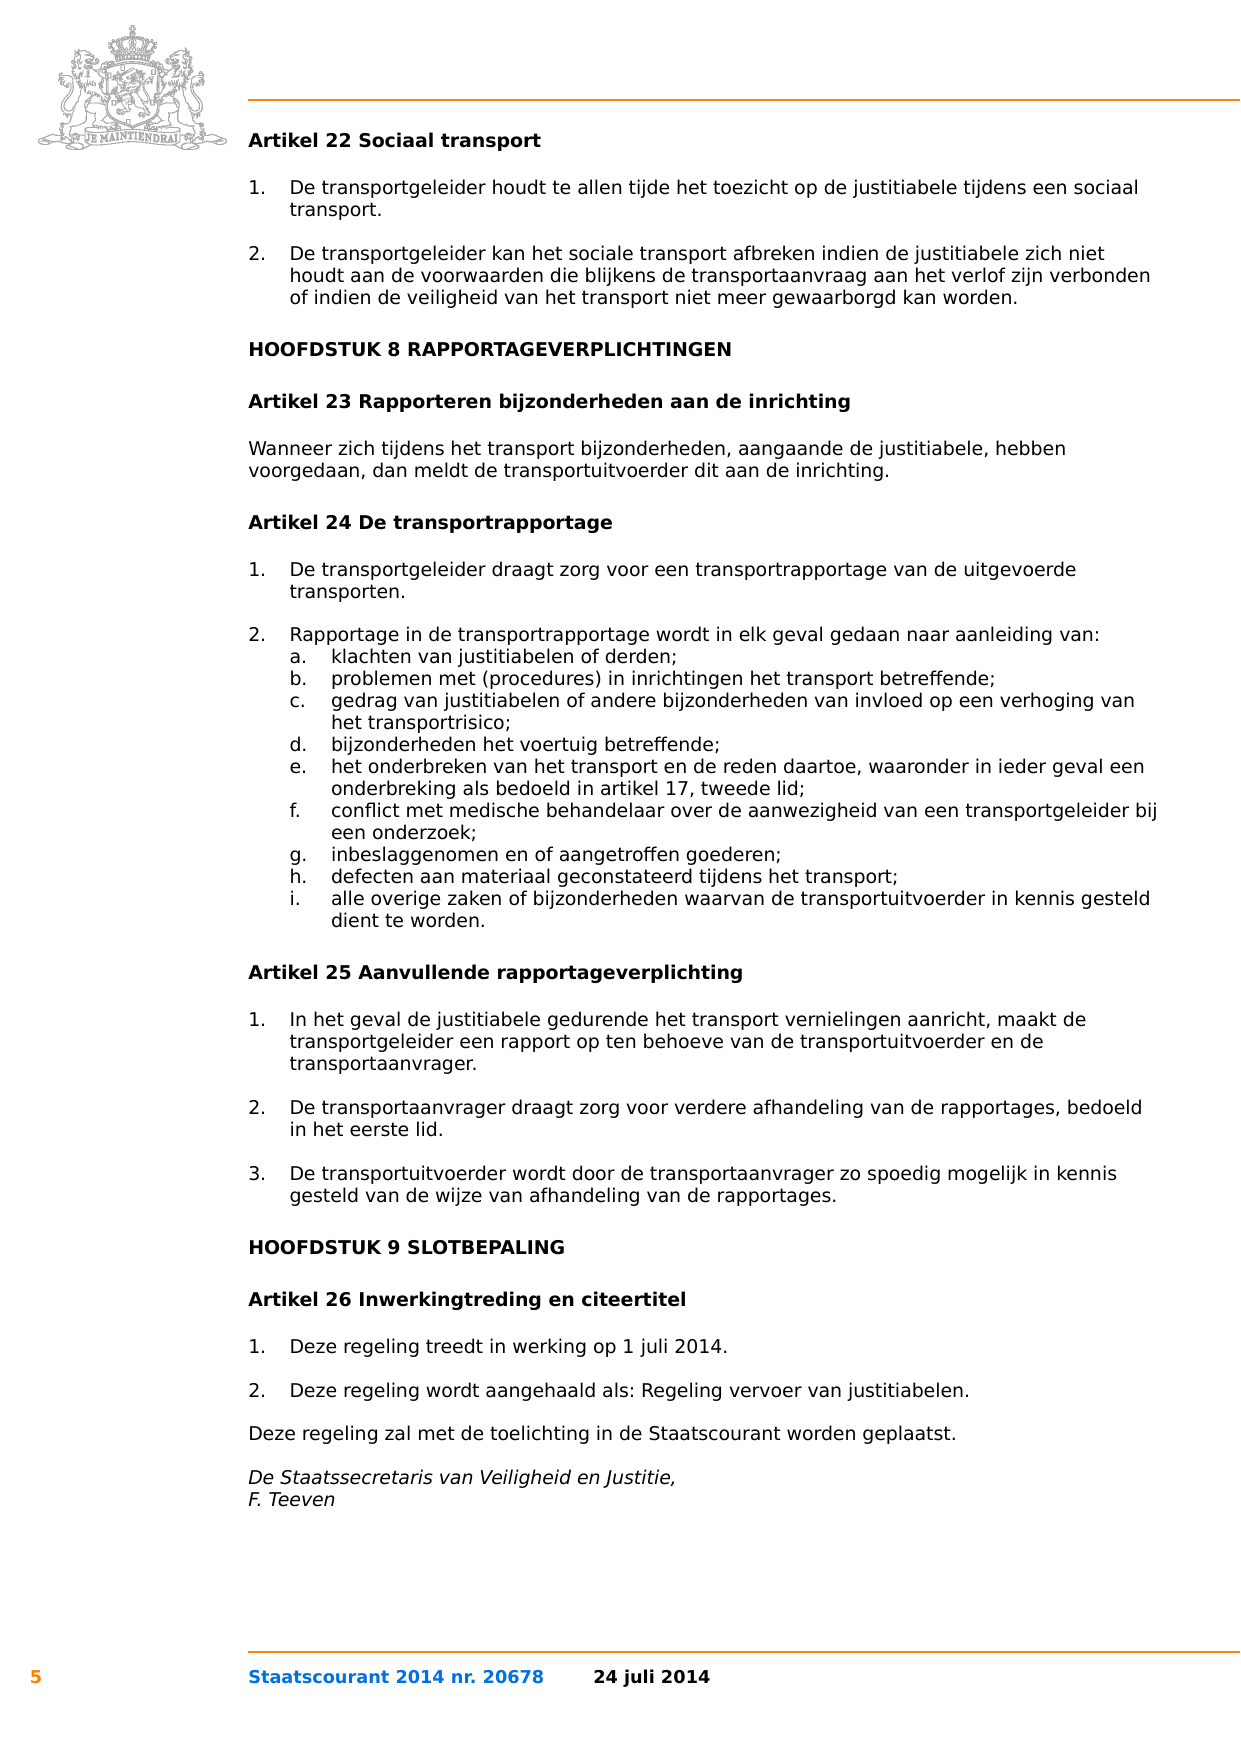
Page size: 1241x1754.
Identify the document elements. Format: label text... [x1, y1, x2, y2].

text 2. Deze regeling wordt aangehaald als: Regeling vervoer van justitiabelen. [248, 1379, 1163, 1401]
picture [38, 25, 227, 150]
subtitle Artikel 25 Aanvullende rapportageverplichting [248, 962, 1163, 984]
subtitle Artikel 26 Inwerkingtreding en citeertitel [248, 1289, 1163, 1311]
text d. bijzonderheden het voertuig betreffende; [289, 734, 1163, 756]
subtitle Artikel 22 Sociaal transport [248, 130, 1163, 152]
text Deze regeling zal met de toelichting in de Staatscourant worden geplaatst. [248, 1423, 1163, 1445]
text i. alle overige zaken of bijzonderheden waarvan de transportuitvoerder in kennis gesteld dient te worden. [289, 888, 1163, 932]
text 2. Rapportage in de transportrapportage wordt in elk geval gedaan naar aanleiding van: [248, 624, 1163, 646]
text 2. De transportgeleider kan het sociale transport afbreken indien de justitiabele zich niet houdt aan de voorwaarden die blijkens de transportaanvraag aan het verlof zijn verbonden of indien de veiligheid van het transport niet meer gewaarborgd kan worden. [248, 243, 1163, 309]
text 1. Deze regeling treedt in werking op 1 juli 2014. [248, 1336, 1163, 1358]
text b. problemen met (procedures) in inrichtingen het transport betreffende; [289, 668, 1163, 690]
text De Staatssecretaris van Veiligheid en Justitie, F. Teeven [248, 1467, 1163, 1511]
text 2. De transportaanvrager draagt zorg voor verdere afhandeling van de rapportages, bedoeld in het eerste lid. [248, 1097, 1163, 1141]
subtitle HOOFDSTUK 9 SLOTBEPALING [248, 1237, 1163, 1259]
text a. klachten van justitiabelen of derden; [289, 646, 1163, 668]
subtitle Artikel 23 Rapporteren bijzonderheden aan de inrichting [248, 391, 1163, 413]
text 1. In het geval de justitiabele gedurende het transport vernielingen aanricht, maakt de transportgeleider een rapport op ten behoeve van de transportuitvoerder en de transportaanvrager. [248, 1009, 1163, 1075]
text e. het onderbreken van het transport en de reden daartoe, waaronder in ieder geval een onderbreking als bedoeld in artikel 17, tweede lid; [289, 756, 1163, 800]
text c. gedrag van justitiabelen of andere bijzonderheden van invloed op een verhoging van het transportrisico; [289, 690, 1163, 734]
text 3. De transportuitvoerder wordt door de transportaanvrager zo spoedig mogelijk in kennis gesteld van de wijze van afhandeling van de rapportages. [248, 1163, 1163, 1207]
text h. defecten aan materiaal geconstateerd tijdens het transport; [289, 866, 1163, 888]
subtitle HOOFDSTUK 8 RAPPORTAGEVERPLICHTINGEN [248, 339, 1163, 361]
text 1. De transportgeleider draagt zorg voor een transportrapportage van de uitgevoerde transporten. [248, 558, 1163, 602]
text 1. De transportgeleider houdt te allen tijde het toezicht op de justitiabele tijdens een sociaal transport. [248, 177, 1163, 221]
text g. inbeslaggenomen en of aangetroffen goederen; [289, 844, 1163, 866]
text Wanneer zich tijdens het transport bijzonderheden, aangaande de justitiabele, hebben voorgedaan, dan meldt de transportuitvoerder dit aan de inrichting. [248, 438, 1163, 482]
text f. conflict met medische behandelaar over de aanwezigheid van een transportgeleider bij een onderzoek; [289, 800, 1163, 844]
subtitle Artikel 24 De transportrapportage [248, 512, 1163, 533]
